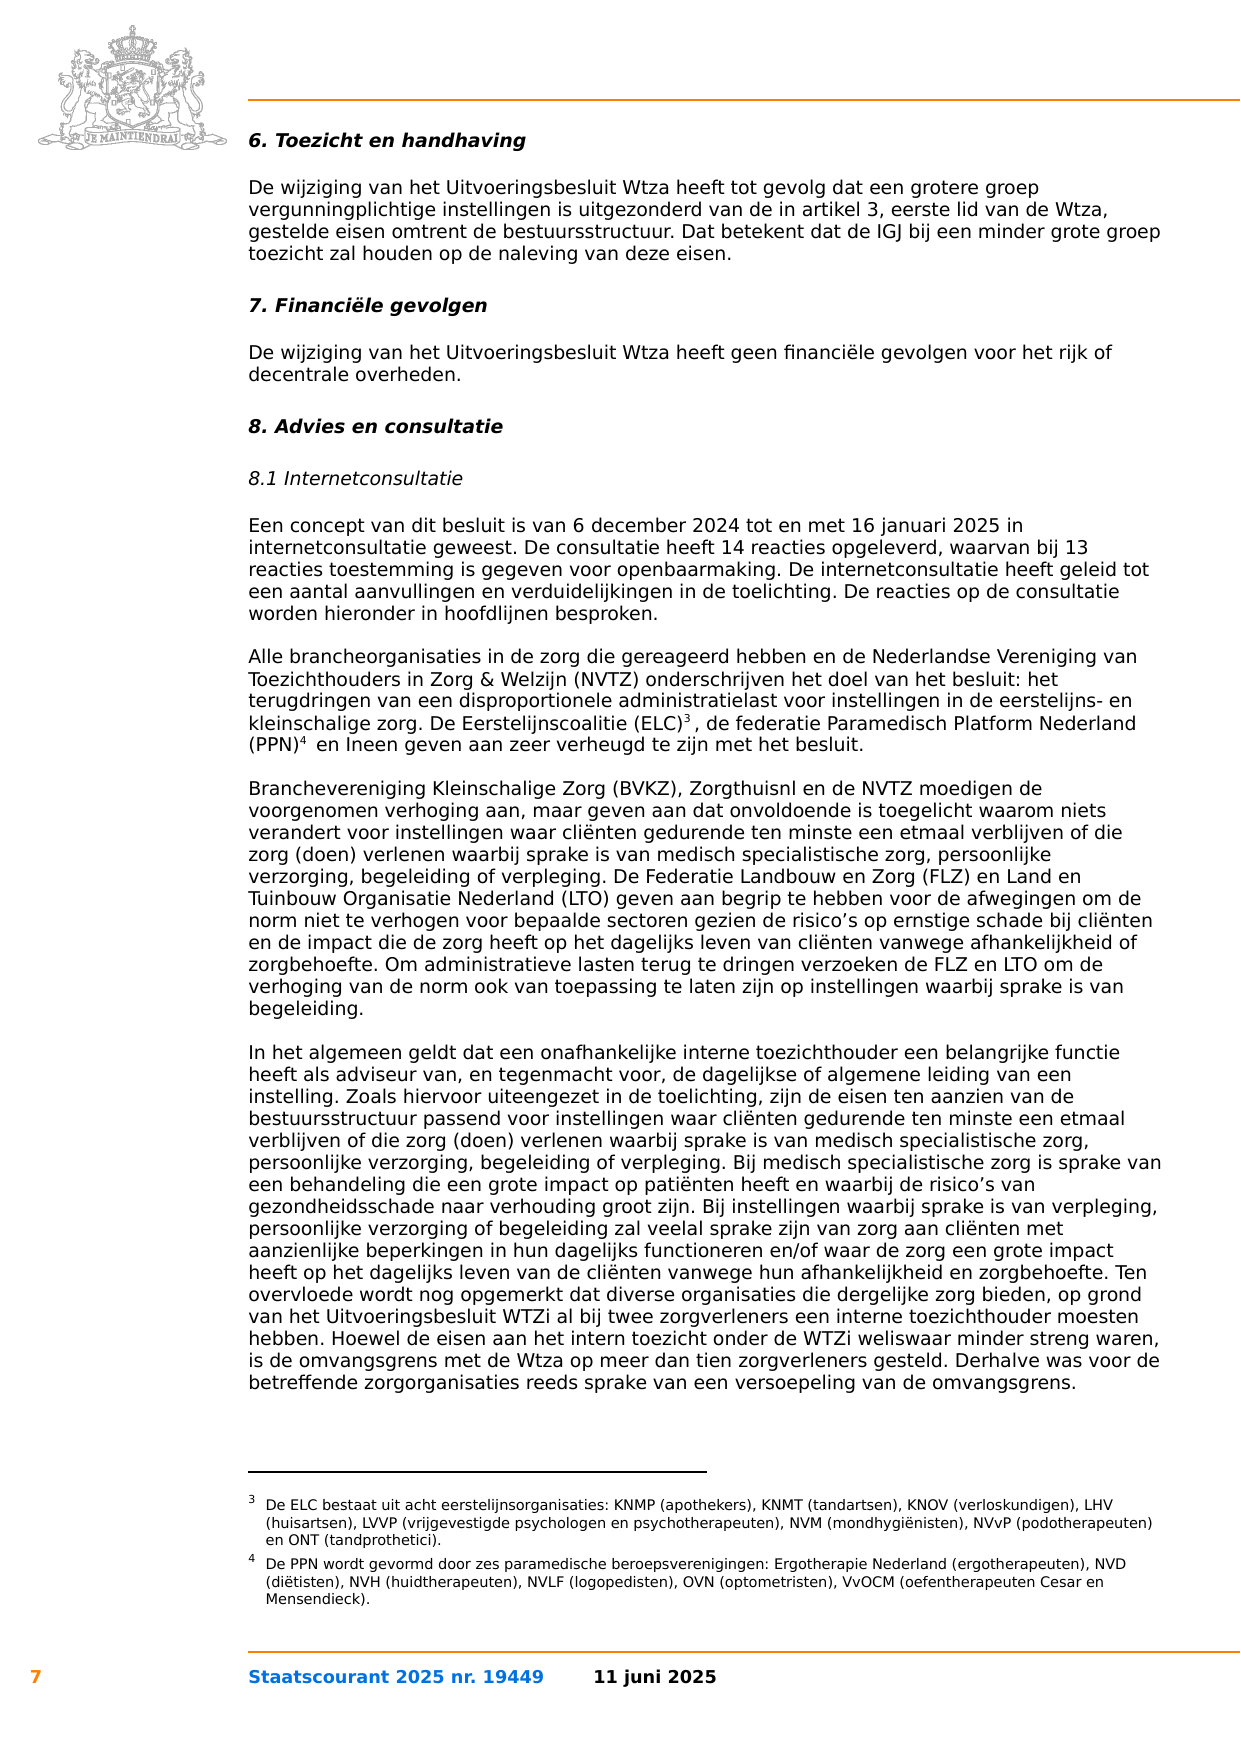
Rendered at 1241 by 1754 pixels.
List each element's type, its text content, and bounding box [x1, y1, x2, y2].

text De wijziging van het Uitvoeringsbesluit Wtza heeft tot gevolg dat een grotere groep vergunningplichtige instellingen is uitgezonderd van de in artikel 3, eerste lid van de Wtza, gestelde eisen omtrent de bestuursstructuur. Dat betekent dat de IGJ bij een minder grote groep toezicht zal houden op de naleving van deze eisen. [248, 177, 1163, 265]
picture [38, 25, 227, 150]
text De PPN wordt gevormd door zes paramedische beroepsverenigingen: Ergotherapie Nederland (ergotherapeuten), NVD (diëtisten), NVH (huidtherapeuten), NVLF (logopedisten), OVN (optometristen), VvOCM (oefentherapeuten Cesar en Mensendieck). [248, 1552, 1163, 1608]
text De wijziging van het Uitvoeringsbesluit Wtza heeft geen financiële gevolgen voor het rijk of decentrale overheden. [248, 342, 1163, 386]
subtitle 6. Toezicht en handhaving [248, 130, 1163, 152]
text Een concept van dit besluit is van 6 december 2024 tot en met 16 januari 2025 in internetconsultatie geweest. De consultatie heeft 14 reacties opgeleverd, waarvan bij 13 reacties toestemming is gegeven voor openbaarmaking. De internetconsultatie heeft geleid tot een aantal aanvullingen en verduidelijkingen in de toelichting. De reacties op de consultatie worden hieronder in hoofdlijnen besproken. [248, 515, 1163, 624]
text In het algemeen geldt dat een onafhankelijke interne toezichthouder een belangrijke functie heeft als adviseur van, en tegenmacht voor, de dagelijkse of algemene leiding van een instelling. Zoals hiervoor uiteengezet in de toelichting, zijn de eisen ten aanzien van de bestuursstructuur passend voor instellingen waar cliënten gedurende ten minste een etmaal verblijven of die zorg (doen) verlenen waarbij sprake is van medisch specialistische zorg, persoonlijke verzorging, begeleiding of verpleging. Bij medisch specialistische zorg is sprake van een behandeling die een grote impact op patiënten heeft en waarbij de risico’s van gezondheidsschade naar verhouding groot zijn. Bij instellingen waarbij sprake is van verpleging, persoonlijke verzorging of begeleiding zal veelal sprake zijn van zorg aan cliënten met aanzienlijke beperkingen in hun dagelijks functioneren en/of waar de zorg een grote impact heeft op het dagelijks leven van de cliënten vanwege hun afhankelijkheid en zorgbehoefte. Ten overvloede wordt nog opgemerkt dat diverse organisaties die dergelijke zorg bieden, op grond van het Uitvoeringsbesluit WTZi al bij twee zorgverleners een interne toezichthouder moesten hebben. Hoewel de eisen aan het intern toezicht onder de WTZi weliswaar minder streng waren, is de omvangsgrens met de Wtza op meer dan tien zorgverleners gesteld. Derhalve was voor de betreffende zorgorganisaties reeds sprake van een versoepeling van de omvangsgrens. [248, 1042, 1163, 1393]
subtitle 7. Financiële gevolgen [248, 295, 1163, 317]
text Branchevereniging Kleinschalige Zorg (BVKZ), Zorgthuisnl en de NVTZ moedigen de voorgenomen verhoging aan, maar geven aan dat onvoldoende is toegelicht waarom niets verandert voor instellingen waar cliënten gedurende ten minste een etmaal verblijven of die zorg (doen) verlenen waarbij sprake is van medisch specialistische zorg, persoonlijke verzorging, begeleiding of verpleging. De Federatie Landbouw en Zorg (FLZ) en Land en Tuinbouw Organisatie Nederland (LTO) geven aan begrip te hebben voor de afwegingen om de norm niet te verhogen voor bepaalde sectoren gezien de risico’s op ernstige schade bij cliënten en de impact die de zorg heeft op het dagelijks leven van cliënten vanwege afhankelijkheid of zorgbehoefte. Om administratieve lasten terug te dringen verzoeken de FLZ en LTO om de verhoging van de norm ook van toepassing te laten zijn op instellingen waarbij sprake is van begeleiding. [248, 778, 1163, 1020]
subtitle 8.1 Internetconsultatie [248, 468, 1163, 490]
text De ELC bestaat uit acht eerstelijnsorganisaties: KNMP (apothekers), KNMT (tandartsen), KNOV (verloskundigen), LHV (huisartsen), LVVP (vrijgevestigde psychologen en psychotherapeuten), NVM (mondhygiënisten), NVvP (podotherapeuten) en ONT (tandprothetici). [248, 1493, 1163, 1549]
text Alle brancheorganisaties in de zorg die gereageerd hebben en de Nederlandse Vereniging van Toezichthouders in Zorg & Welzijn (NVTZ) onderschrijven het doel van het besluit: het terugdringen van een disproportionele administratielast voor instellingen in de eerstelijns- en kleinschalige zorg. De Eerstelijnscoalitie (ELC), de federatie Paramedisch Platform Nederland (PPN) en Ineen geven aan zeer verheugd te zijn met het besluit. [248, 646, 1163, 756]
subtitle 8. Advies en consultatie [248, 416, 1163, 438]
